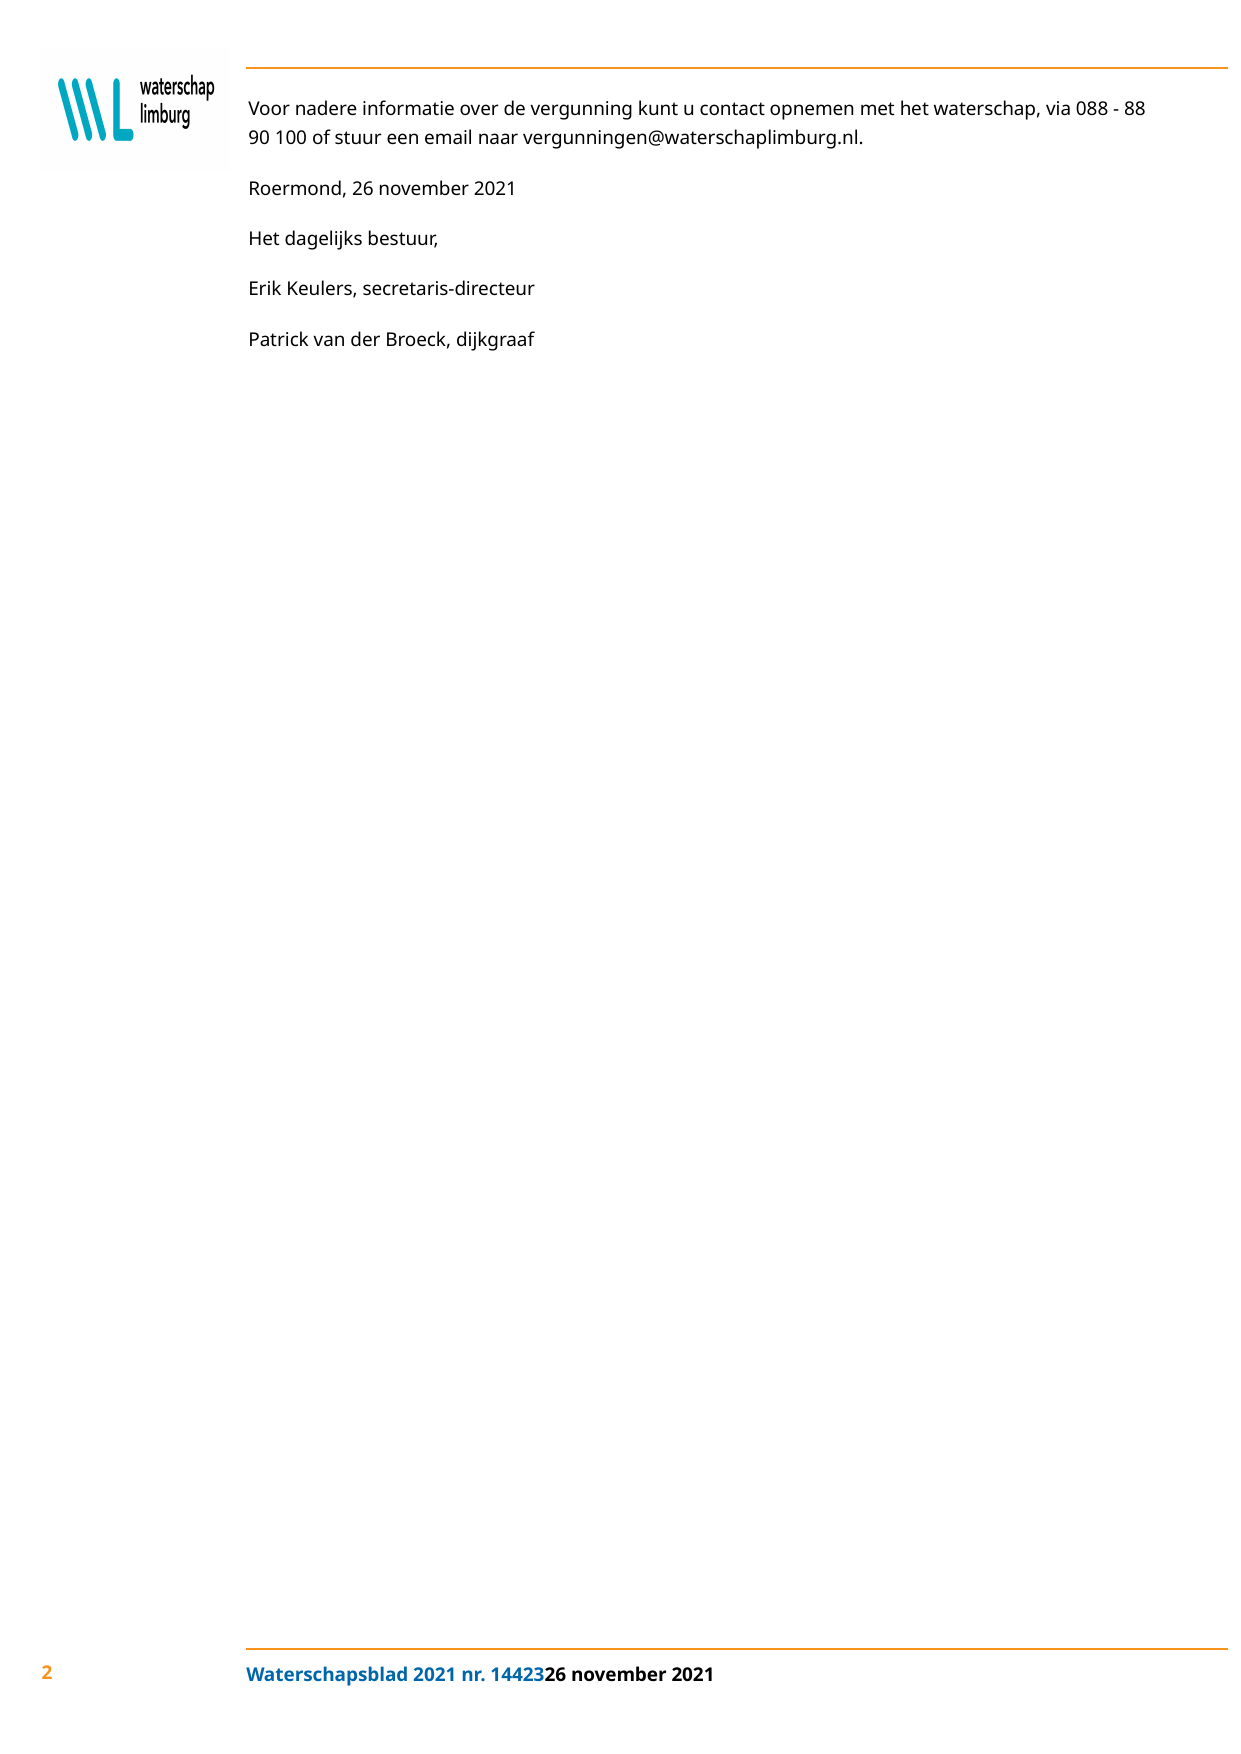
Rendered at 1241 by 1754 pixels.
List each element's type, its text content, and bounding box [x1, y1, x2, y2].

text Voor nadere informatie over de vergunning kunt u contact opnemen met het waterschap, via 088 - 88 90 100 of stuur een email naar vergunningen@waterschaplimburg.nl. [248, 95, 1152, 150]
text Roermond, 26 november 2021 [248, 175, 1152, 201]
text Erik Keulers, secretaris-directeur [248, 276, 1152, 301]
text Patrick van der Broeck, dijkgraaf [248, 326, 1152, 352]
picture [41, 47, 231, 172]
text Het dagelijks bestuur, [248, 225, 1152, 251]
